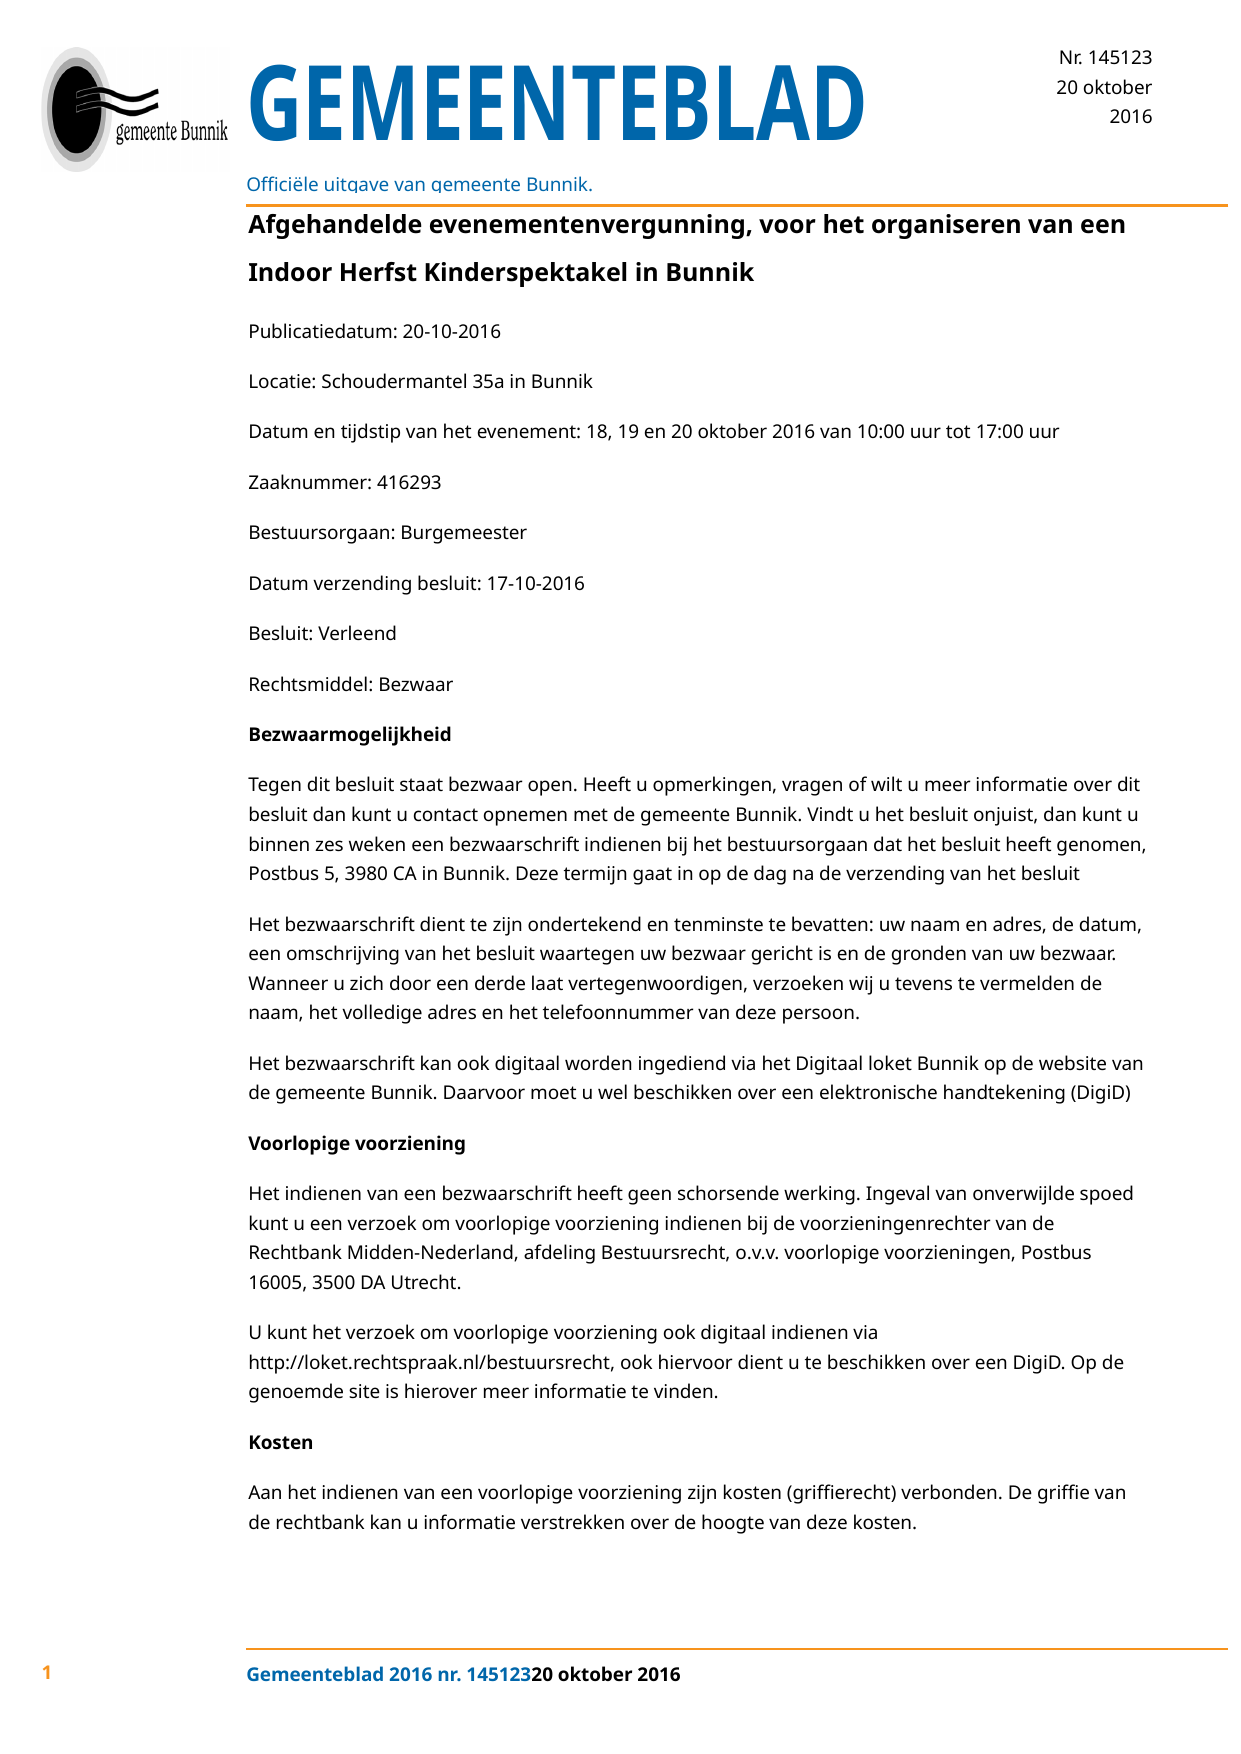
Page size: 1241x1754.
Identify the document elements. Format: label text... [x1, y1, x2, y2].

text Het bezwaarschrift dient te zijn ondertekend en tenminste te bevatten: uw naam en adres, de datum, een omschrijving van het besluit waartegen uw bezwaar gericht is en de gronden van uw bezwaar. Wanneer u zich door een derde laat vertegenwoordigen, verzoeken wij u tevens te vermelden de naam, het volledige adres en het telefoonnummer van deze persoon. [248, 911, 1152, 1025]
text Publicatiedatum: 20-10-2016 [248, 318, 1152, 344]
text Zaaknummer: 416293 [248, 469, 1152, 495]
text Rechtsmiddel: Bezwaar [248, 671, 1152, 697]
text Locatie: Schoudermantel 35a in Bunnik [248, 368, 1152, 394]
text Bezwaarmogelijkheid [248, 721, 1152, 747]
text Besluit: Verleend [248, 620, 1152, 646]
text Aan het indienen van een voorlopige voorziening zijn kosten (griffierecht) verbonden. De griffie van de rechtbank kan u informatie verstrekken over de hoogte van deze kosten. [248, 1479, 1152, 1535]
picture [41, 47, 231, 172]
text Tegen dit besluit staat bezwaar open. Heeft u opmerkingen, vragen of wilt u meer informatie over dit besluit dan kunt u contact opnemen met de gemeente Bunnik. Vindt u het besluit onjuist, dan kunt u binnen zes weken een bezwaarschrift indienen bij het bestuursorgaan dat het besluit heeft genomen, Postbus 5, 3980 CA in Bunnik. Deze termijn gaat in op de dag na de verzending van het besluit [248, 772, 1152, 886]
text Het bezwaarschrift kan ook digitaal worden ingediend via het Digitaal loket Bunnik op de website van de gemeente Bunnik. Daarvoor moet u wel beschikken over een elektronische handtekening (DigiD) [248, 1050, 1152, 1105]
text Datum verzending besluit: 17-10-2016 [248, 570, 1152, 596]
text Kosten [248, 1429, 1152, 1455]
text Het indienen van een bezwaarschrift heeft geen schorsende werking. Ingeval van onverwijlde spoed kunt u een verzoek om voorlopige voorziening indienen bij de voorzieningenrechter van de Rechtbank Midden-Nederland, afdeling Bestuursrecht, o.v.v. voorlopige voorzieningen, Postbus 16005, 3500 DA Utrecht. [248, 1180, 1152, 1295]
text Voorlopige voorziening [248, 1130, 1152, 1156]
text U kunt het verzoek om voorlopige voorziening ook digitaal indienen via http://loket.rechtspraak.nl/bestuursrecht, ook hiervoor dient u te beschikken over een DigiD. Op de genoemde site is hierover meer informatie te vinden. [248, 1319, 1152, 1404]
text Datum en tijdstip van het evenement: 18, 19 en 20 oktober 2016 van 10:00 uur tot 17:00 uur [248, 419, 1152, 444]
text Afgehandelde evenementenvergunning, voor het organiseren van een Indoor Herfst Kinderspektakel in Bunnik [248, 207, 1152, 288]
text Bestuursorgaan: Burgemeester [248, 519, 1152, 545]
